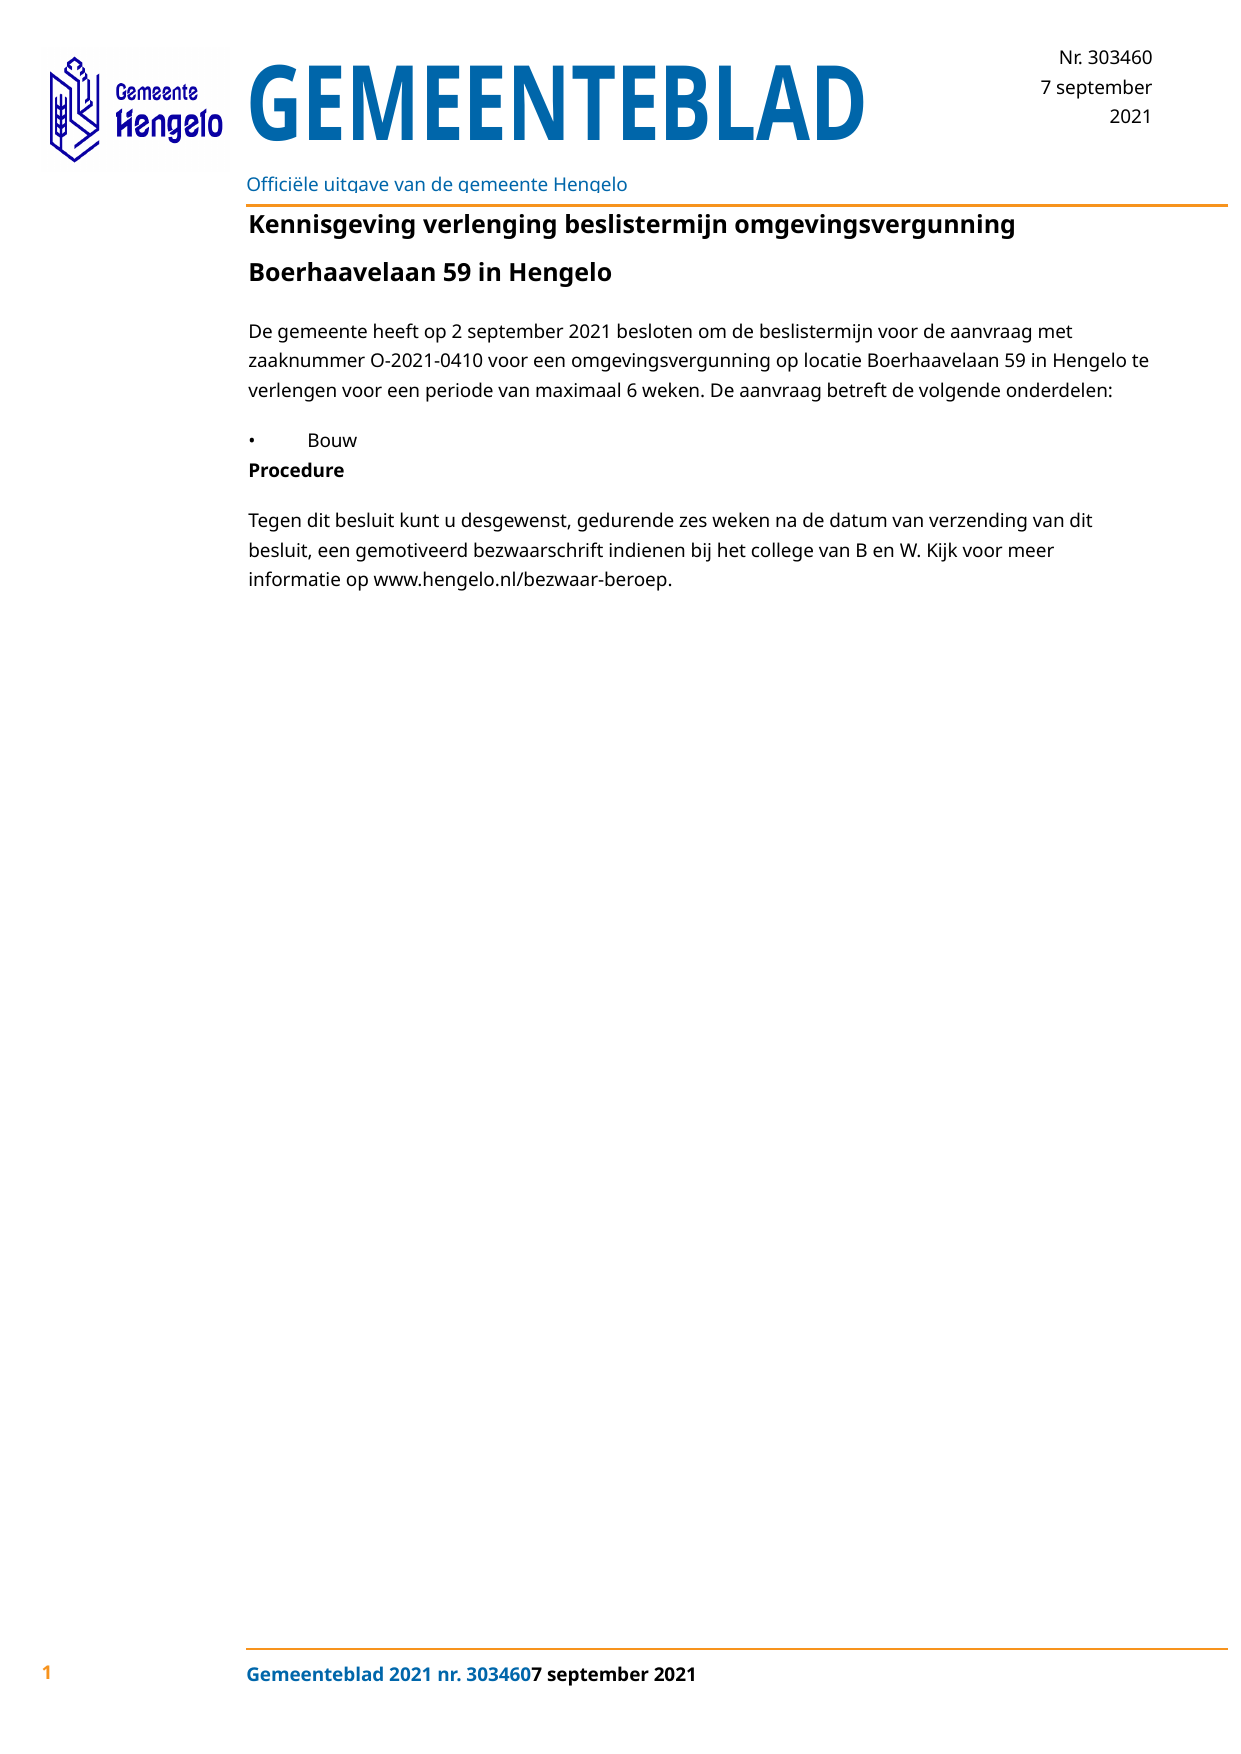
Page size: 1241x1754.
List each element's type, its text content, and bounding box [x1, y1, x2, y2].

text Kennisgeving verlenging beslistermijn omgevingsvergunning Boerhaavelaan 59 in Hengelo [248, 207, 1152, 288]
text De gemeente heeft op 2 september 2021 besloten om de beslistermijn voor de aanvraag met zaaknummer O-2021-0410 voor een omgevingsvergunning op locatie Boerhaavelaan 59 in Hengelo te verlengen voor een periode van maximaal 6 weken. De aanvraag betreft de volgende onderdelen: [248, 318, 1152, 403]
picture [41, 47, 231, 172]
list Bouw [248, 427, 1152, 453]
text Tegen dit besluit kunt u desgewenst, gedurende zes weken na de datum van verzending van dit besluit, een gemotiveerd bezwaarschrift indienen bij het college van B en W. Kijk voor meer informatie op www.hengelo.nl/bezwaar-beroep. [248, 507, 1152, 592]
text Procedure [248, 457, 1152, 483]
